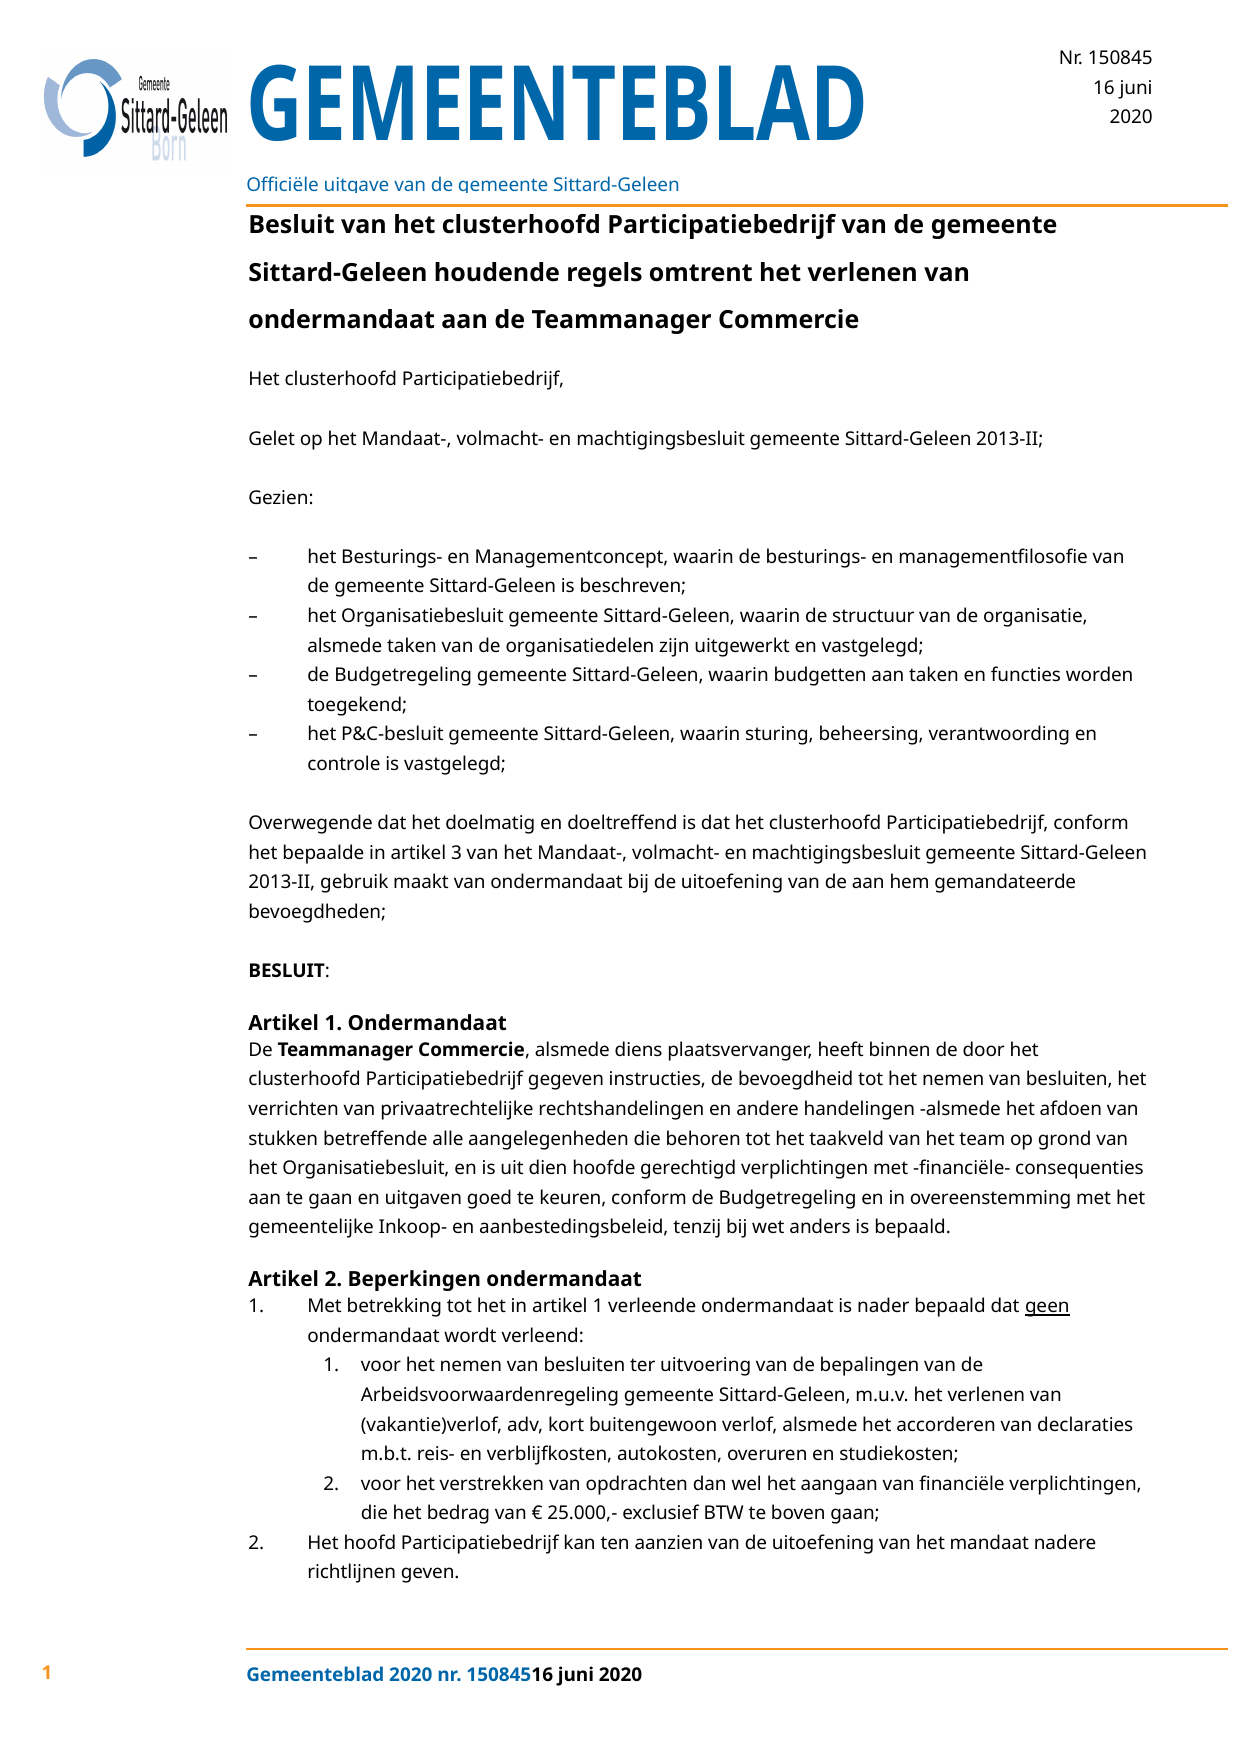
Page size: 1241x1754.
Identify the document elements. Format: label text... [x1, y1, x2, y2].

list Met betrekking tot het in artikel 1 verleende ondermandaat is nader bepaald dat geen ondermandaat wordt verleend: [248, 1292, 1152, 1348]
text BESLUIT: [248, 957, 1152, 983]
text Artikel 1. Ondermandaat [248, 1008, 1152, 1036]
list voor het verstrekken van opdrachten dan wel het aangaan van financiële verplichtingen, die het bedrag van € 25.000,- exclusief BTW te boven gaan; [323, 1470, 1152, 1525]
text Artikel 2. Beperkingen ondermandaat [248, 1264, 1152, 1292]
list het Organisatiebesluit gemeente Sittard-Geleen, waarin de structuur van de organisatie, alsmede taken van de organisatiedelen zijn uitgewerkt en vastgelegd; [248, 602, 1152, 657]
text De Teammanager Commercie, alsmede diens plaatsvervanger, heeft binnen de door het clusterhoofd Participatiebedrijf gegeven instructies, de bevoegdheid tot het nemen van besluiten, het verrichten van privaatrechtelijke rechtshandelingen en andere handelingen -alsmede het afdoen van stukken betreffende alle aangelegenheden die behoren tot het taakveld van het team op grond van het Organisatiebesluit, en is uit dien hoofde gerechtigd verplichtingen met -financiële- consequenties aan te gaan en uitgaven goed te keuren, conform de Budgetregeling en in overeenstemming met het gemeentelijke Inkoop- en aanbestedingsbeleid, tenzij bij wet anders is bepaald. [248, 1036, 1152, 1239]
list voor het nemen van besluiten ter uitvoering van de bepalingen van de Arbeidsvoorwaardenregeling gemeente Sittard-Geleen, m.u.v. het verlenen van (vakantie)verlof, adv, kort buitengewoon verlof, alsmede het accorderen van declaraties m.b.t. reis- en verblijfkosten, autokosten, overuren en studiekosten; [323, 1352, 1152, 1466]
picture [41, 47, 231, 172]
list de Budgetregeling gemeente Sittard-Geleen, waarin budgetten aan taken en functies worden toegekend; [248, 661, 1152, 717]
list Het hoofd Participatiebedrijf kan ten aanzien van de uitoefening van het mandaat nadere richtlijnen geven. [248, 1529, 1152, 1584]
text Besluit van het clusterhoofd Participatiebedrijf van de gemeente Sittard-Geleen houdende regels omtrent het verlenen van ondermandaat aan de Teammanager Commercie [248, 207, 1152, 336]
text Gelet op het Mandaat-, volmacht- en machtigingsbesluit gemeente Sittard-Geleen 2013-II; [248, 425, 1152, 450]
list het Besturings- en Managementconcept, waarin de besturings- en managementfilosofie van de gemeente Sittard-Geleen is beschreven; [248, 543, 1152, 598]
text Overwegende dat het doelmatig en doeltreffend is dat het clusterhoofd Participatiebedrijf, conform het bepaalde in artikel 3 van het Mandaat-, volmacht- en machtigingsbesluit gemeente Sittard-Geleen 2013-II, gebruik maakt van ondermandaat bij de uitoefening van de aan hem gemandateerde bevoegdheden; [248, 809, 1152, 924]
text Gezien: [248, 484, 1152, 509]
list het P&C-besluit gemeente Sittard-Geleen, waarin sturing, beheersing, verantwoording en controle is vastgelegd; [248, 721, 1152, 776]
text Het clusterhoofd Participatiebedrijf, [248, 366, 1152, 391]
